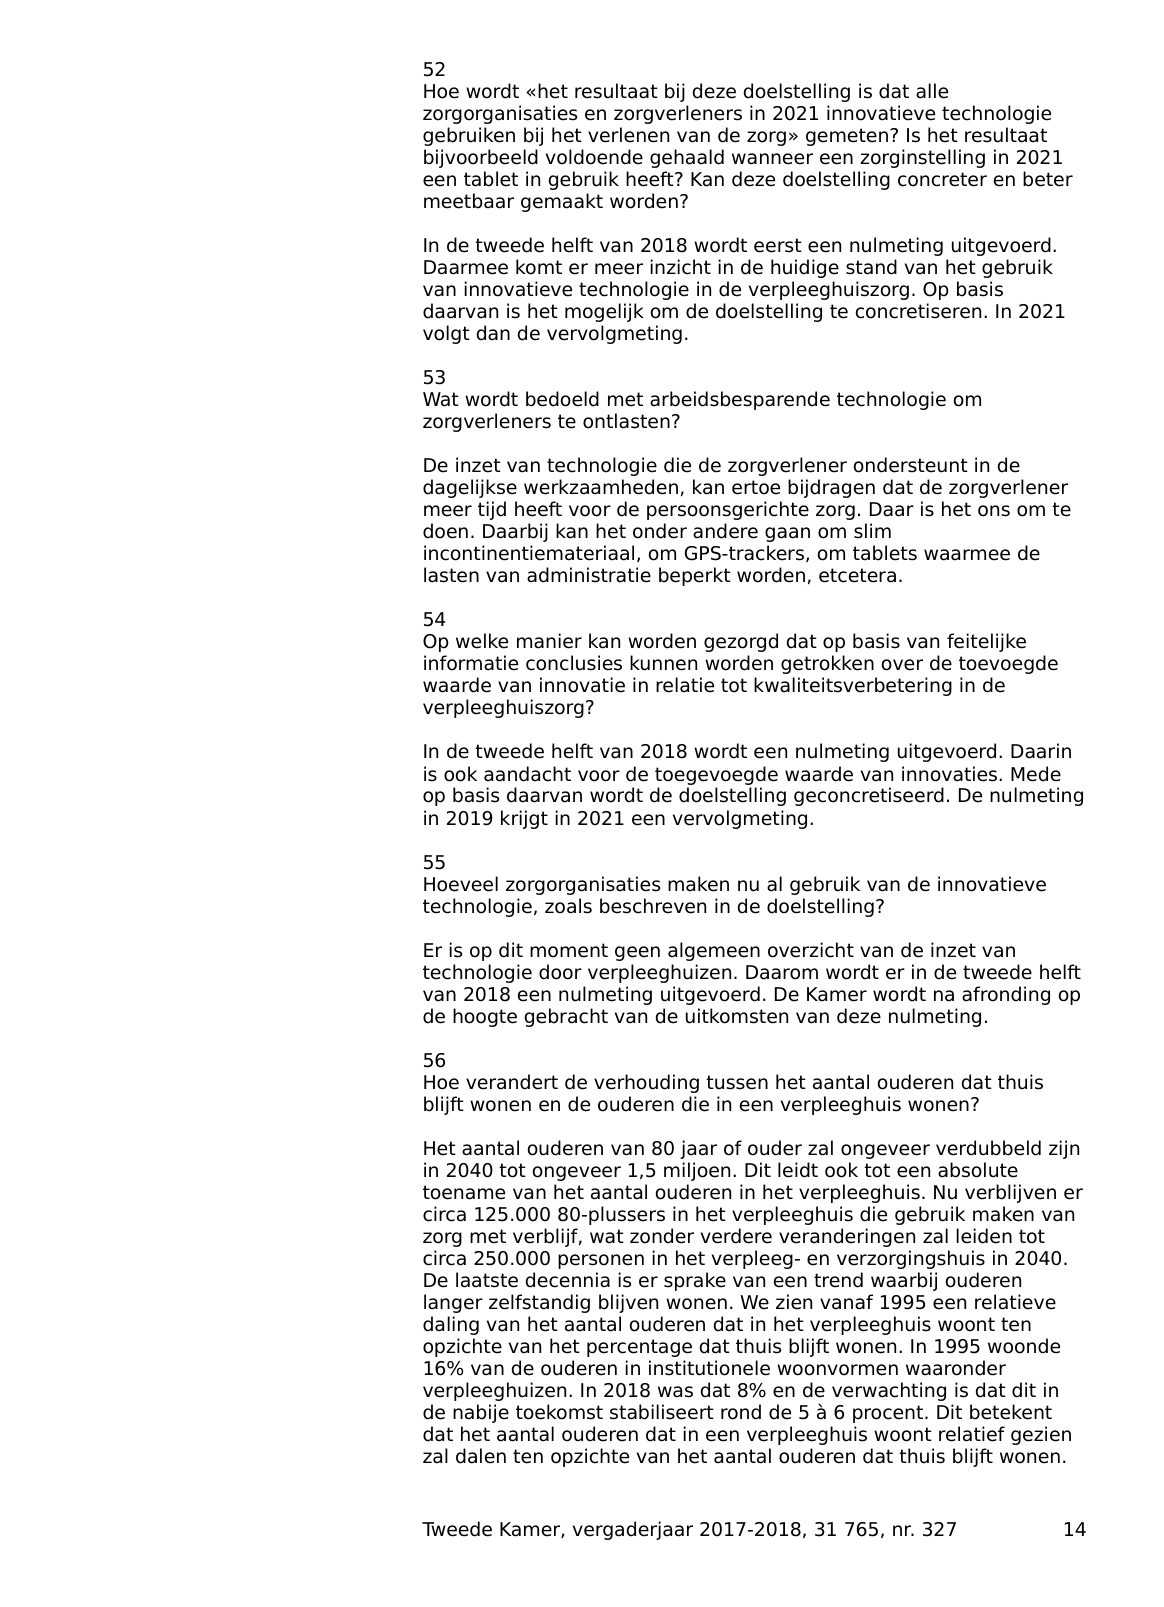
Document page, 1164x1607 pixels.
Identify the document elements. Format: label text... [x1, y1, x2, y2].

text Hoe wordt «het resultaat bij deze doelstelling is dat alle zorgorganisaties en zorgverleners in 2021 innovatieve technologie gebruiken bij het verlenen van de zorg» gemeten? Is het resultaat bijvoorbeeld voldoende gehaald wanneer een zorginstelling in 2021 een tablet in gebruik heeft? Kan deze doelstelling concreter en beter meetbaar gemaakt worden? [422, 81, 1087, 213]
text 55 [422, 852, 1087, 873]
text 54 [422, 609, 1087, 631]
text In de tweede helft van 2018 wordt eerst een nulmeting uitgevoerd. Daarmee komt er meer inzicht in de huidige stand van het gebruik van innovatieve technologie in de verpleeghuiszorg. Op basis daarvan is het mogelijk om de doelstelling te concretiseren. In 2021 volgt dan de vervolgmeting. [422, 235, 1087, 345]
text Wat wordt bedoeld met arbeidsbesparende technologie om zorgverleners te ontlasten? [422, 389, 1087, 433]
text Op welke manier kan worden gezorgd dat op basis van feitelijke informatie conclusies kunnen worden getrokken over de toevoegde waarde van innovatie in relatie tot kwaliteitsverbetering in de verpleeghuiszorg? [422, 631, 1087, 719]
text 53 [422, 367, 1087, 389]
text Er is op dit moment geen algemeen overzicht van de inzet van technologie door verpleeghuizen. Daarom wordt er in de tweede helft van 2018 een nulmeting uitgevoerd. De Kamer wordt na afronding op de hoogte gebracht van de uitkomsten van deze nulmeting. [422, 940, 1087, 1028]
text In de tweede helft van 2018 wordt een nulmeting uitgevoerd. Daarin is ook aandacht voor de toegevoegde waarde van innovaties. Mede op basis daarvan wordt de doelstelling geconcretiseerd. De nulmeting in 2019 krijgt in 2021 een vervolgmeting. [422, 741, 1087, 829]
text Het aantal ouderen van 80 jaar of ouder zal ongeveer verdubbeld zijn in 2040 tot ongeveer 1,5 miljoen. Dit leidt ook tot een absolute toename van het aantal ouderen in het verpleeghuis. Nu verblijven er circa 125.000 80-plussers in het verpleeghuis die gebruik maken van zorg met verblijf, wat zonder verdere veranderingen zal leiden tot circa 250.000 personen in het verpleeg- en verzorgingshuis in 2040. De laatste decennia is er sprake van een trend waarbij ouderen langer zelfstandig blijven wonen. We zien vanaf 1995 een relatieve daling van het aantal ouderen dat in het verpleeghuis woont ten opzichte van het percentage dat thuis blijft wonen. In 1995 woonde 16% van de ouderen in institutionele woonvormen waaronder verpleeghuizen. In 2018 was dat 8% en de verwachting is dat dit in de nabije toekomst stabiliseert rond de 5 à 6 procent. Dit betekent dat het aantal ouderen dat in een verpleeghuis woont relatief gezien zal dalen ten opzichte van het aantal ouderen dat thuis blijft wonen. [422, 1138, 1087, 1468]
text 56 [422, 1050, 1087, 1072]
text De inzet van technologie die de zorgverlener ondersteunt in de dagelijkse werkzaamheden, kan ertoe bijdragen dat de zorgverlener meer tijd heeft voor de persoonsgerichte zorg. Daar is het ons om te doen. Daarbij kan het onder andere gaan om slim incontinentiemateriaal, om GPS-trackers, om tablets waarmee de lasten van administratie beperkt worden, etcetera. [422, 455, 1087, 587]
text 52 [422, 59, 1087, 81]
text Hoeveel zorgorganisaties maken nu al gebruik van de innovatieve technologie, zoals beschreven in de doelstelling? [422, 873, 1087, 917]
text Hoe verandert de verhouding tussen het aantal ouderen dat thuis blijft wonen en de ouderen die in een verpleeghuis wonen? [422, 1072, 1087, 1116]
